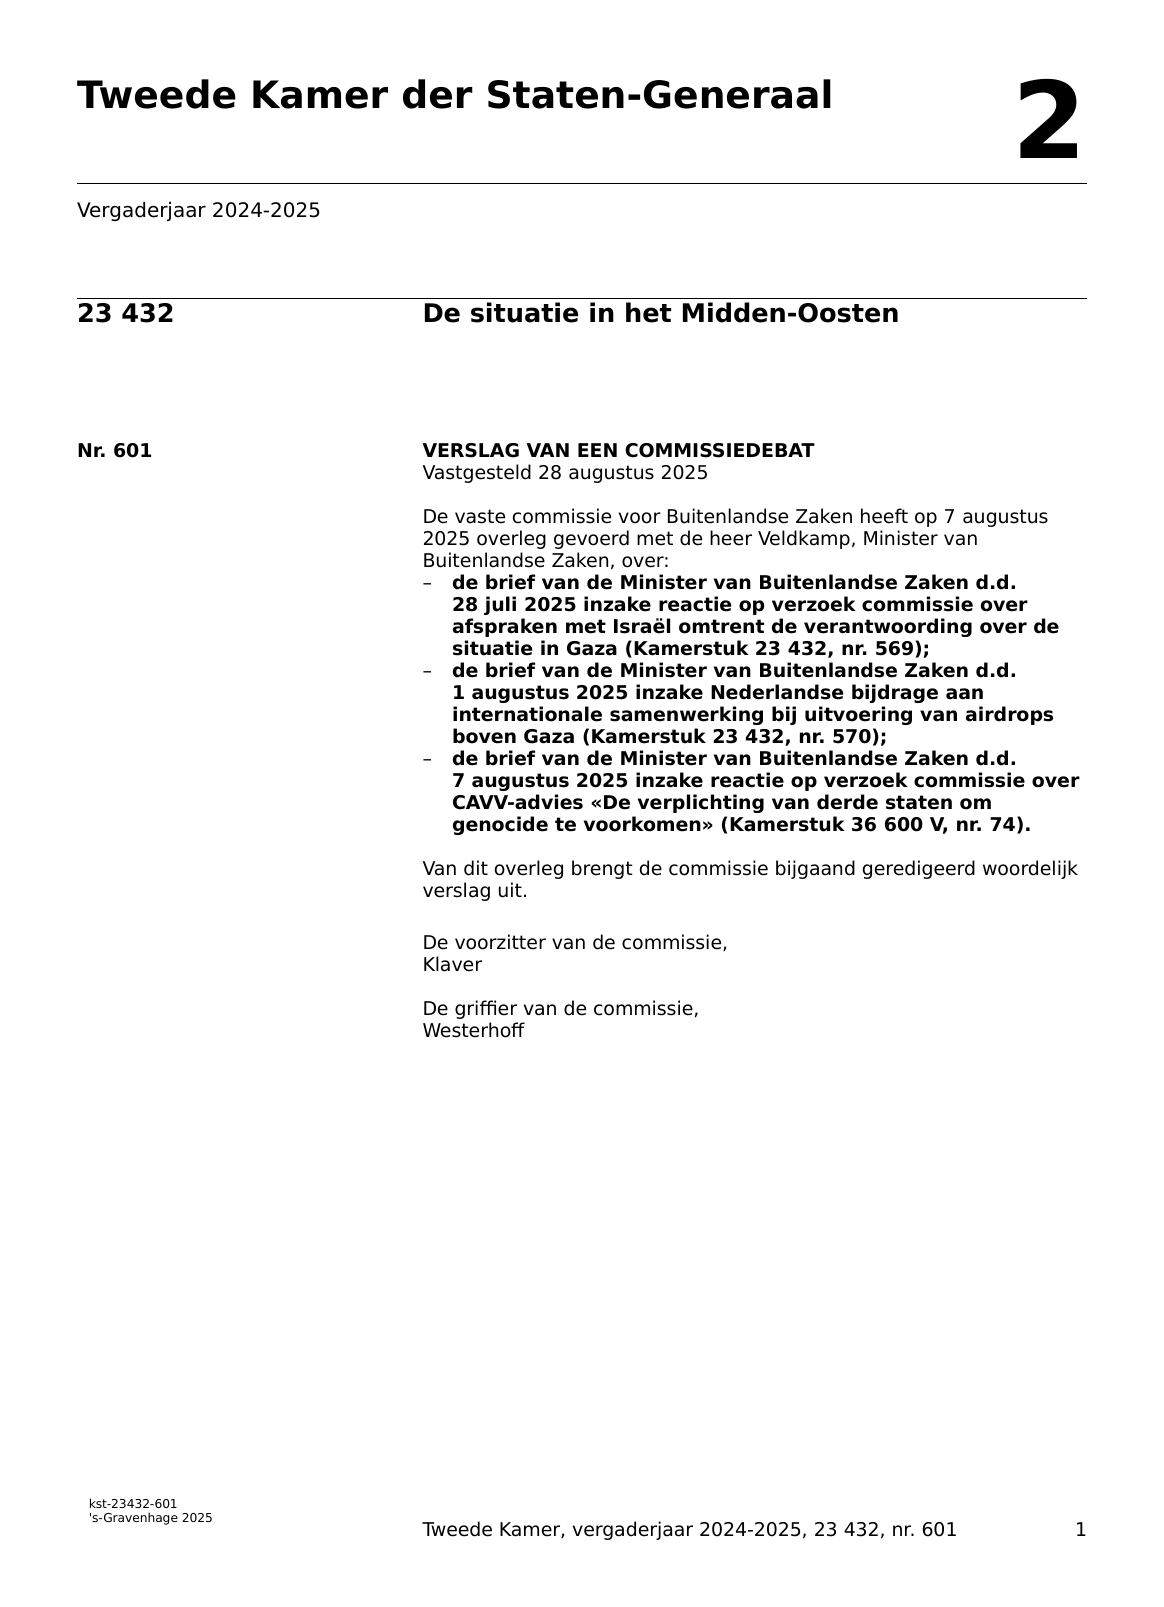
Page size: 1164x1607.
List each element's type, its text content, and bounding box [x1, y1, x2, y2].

text kst-23432-601 [88, 1497, 323, 1511]
text Vastgesteld 28 augustus 2025 [422, 462, 1087, 484]
table_header 2 [886, 59, 1087, 183]
text De griffier van de commissie, Westerhoff [422, 998, 1087, 1042]
text 's-Gravenhage 2025 [88, 1511, 323, 1525]
text – de brief van de Minister van Buitenlandse Zaken d.d. 1 augustus 2025 inzake Nederlandse bijdrage aan internationale samenwerking bij uitvoering van airdrops boven Gaza (Kamerstuk 23 432, nr. 570); [422, 660, 1087, 748]
subtitle Nr. 601 VERSLAG VAN EEN COMMISSIEDEBAT [77, 440, 1087, 462]
text De vaste commissie voor Buitenlandse Zaken heeft op 7 augustus 2025 overleg gevoerd met de heer Veldkamp, Minister van Buitenlandse Zaken, over: [422, 506, 1087, 572]
text – de brief van de Minister van Buitenlandse Zaken d.d. 7 augustus 2025 inzake reactie op verzoek commissie over CAVV-advies «De verplichting van derde staten om genocide te voorkomen» (Kamerstuk 36 600 V, nr. 74). [422, 748, 1087, 836]
subtitle 23 432 De situatie in het Midden-Oosten [77, 299, 1087, 329]
text De voorzitter van de commissie, Klaver [422, 932, 1087, 976]
text – de brief van de Minister van Buitenlandse Zaken d.d. 28 juli 2025 inzake reactie op verzoek commissie over afspraken met Israël omtrent de verantwoording over de situatie in Gaza (Kamerstuk 23 432, nr. 569); [422, 572, 1087, 660]
table_header Tweede Kamer der Staten-Generaal [77, 59, 886, 183]
text Van dit overleg brengt de commissie bijgaand geredigeerd woordelijk verslag uit. [422, 858, 1087, 902]
table_cell Vergaderjaar 2024-2025 [77, 184, 1087, 298]
